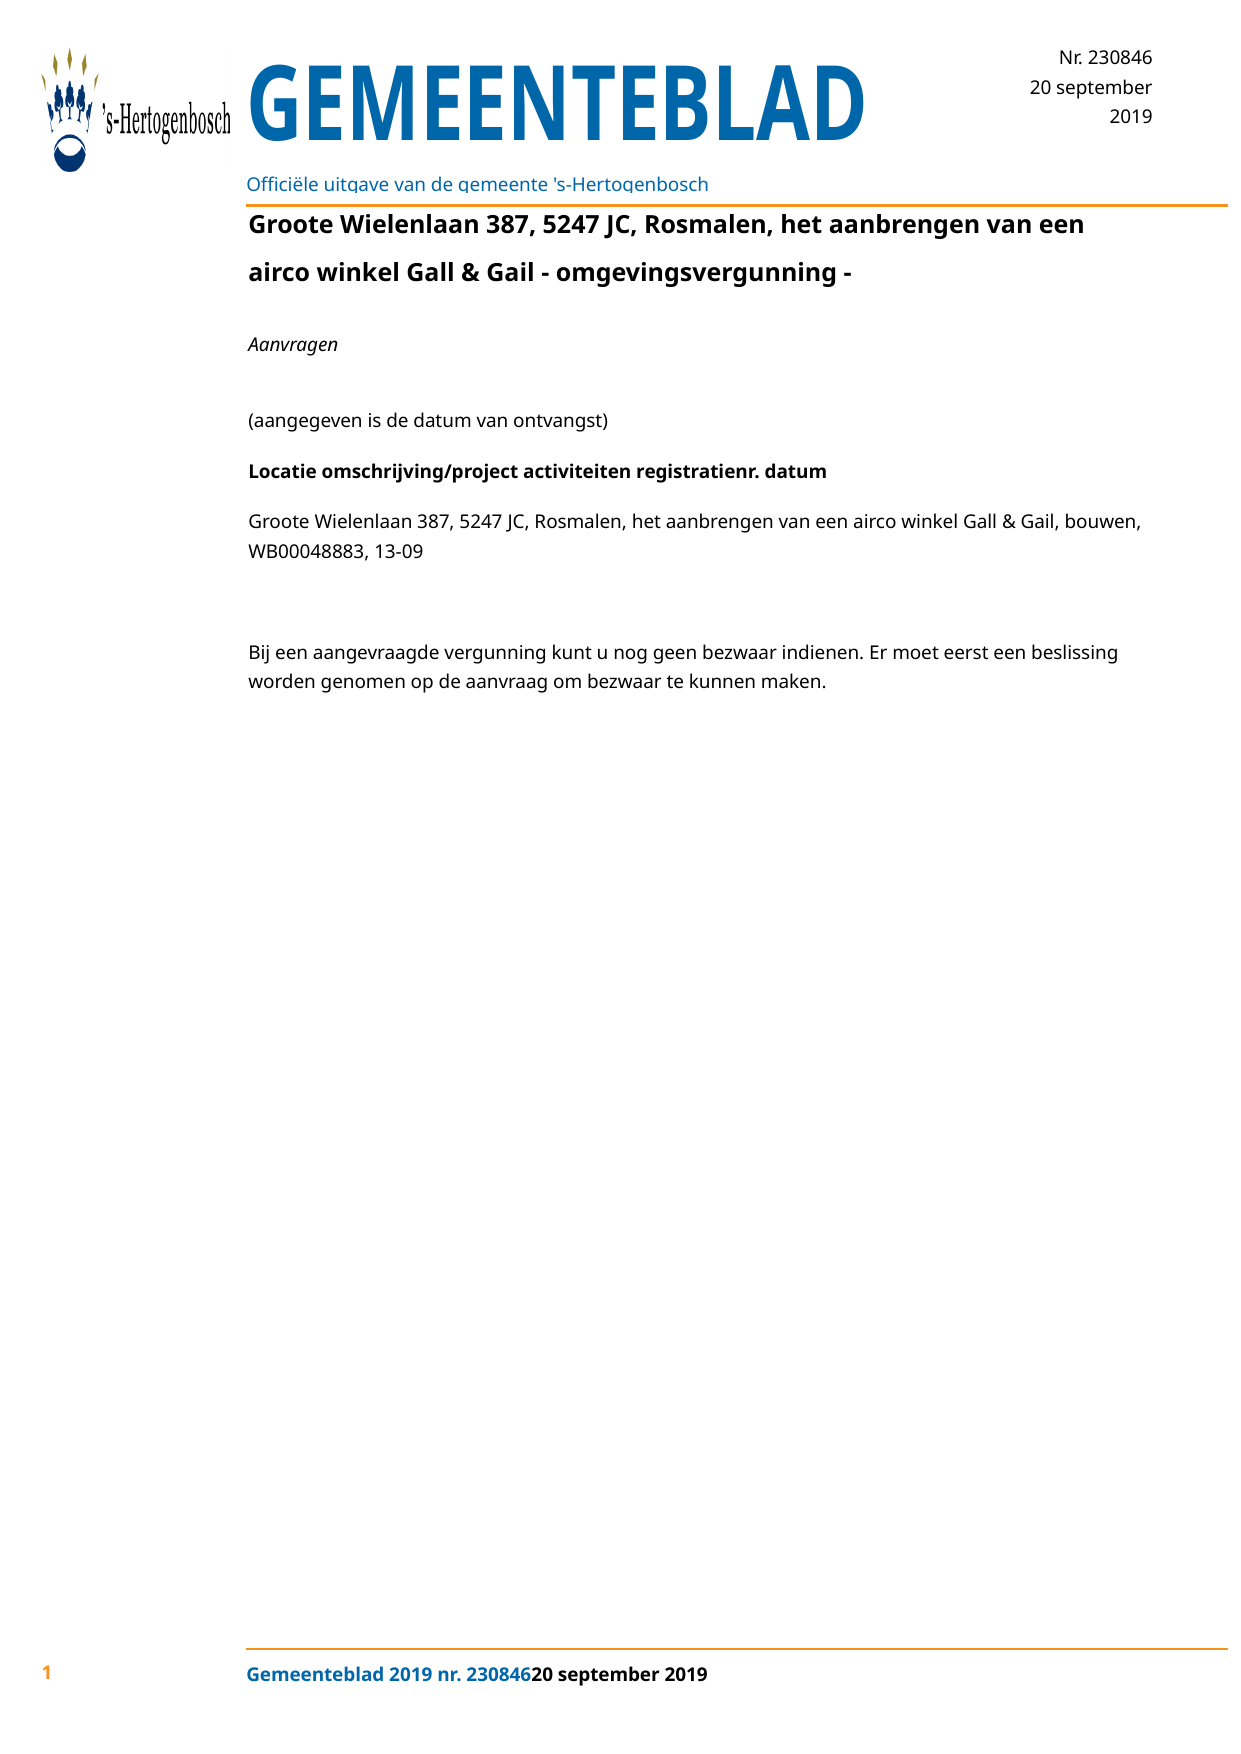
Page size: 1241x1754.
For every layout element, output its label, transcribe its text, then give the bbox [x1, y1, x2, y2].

text Groote Wielenlaan 387, 5247 JC, Rosmalen, het aanbrengen van een airco winkel Gall & Gail - omgevingsvergunning - [248, 207, 1152, 288]
text (aangegeven is de datum van ontvangst) [248, 408, 1152, 433]
text Bij een aangevraagde vergunning kunt u nog geen bezwaar indienen. Er moet eerst een beslissing worden genomen op de aanvraag om bezwaar te kunnen maken. [248, 639, 1152, 694]
picture [41, 47, 231, 172]
text Locatie omschrijving/project activiteiten registratienr. datum [248, 458, 1152, 484]
text Groote Wielenlaan 387, 5247 JC, Rosmalen, het aanbrengen van een airco winkel Gall & Gail, bouwen, WB00048883, 13-09 [248, 508, 1152, 564]
text Aanvragen [248, 331, 1152, 357]
